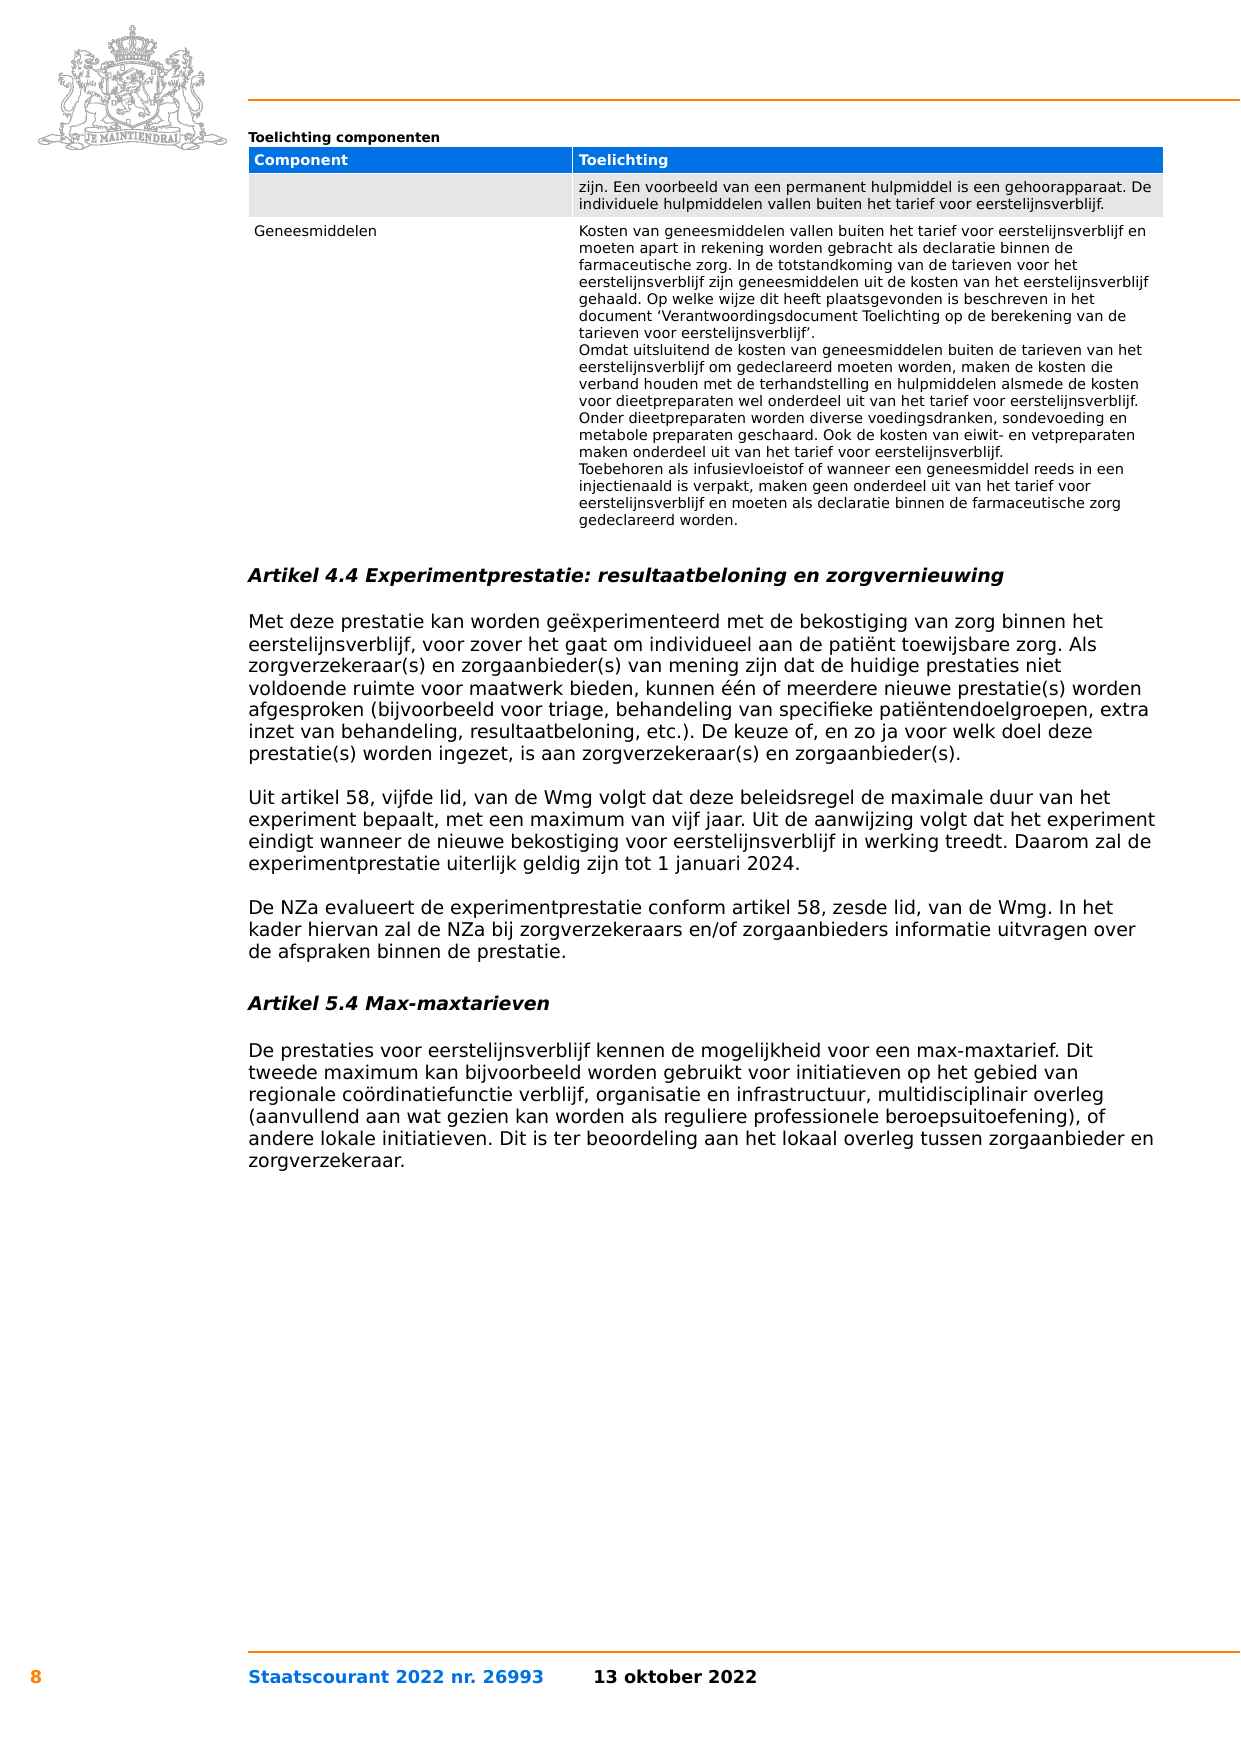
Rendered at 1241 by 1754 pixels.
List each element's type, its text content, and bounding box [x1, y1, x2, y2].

picture [38, 25, 227, 150]
table_cell [249, 174, 572, 217]
text Met deze prestatie kan worden geëxperimenteerd met de bekostiging van zorg binnen het eerstelijnsverblijf, voor zover het gaat om individueel aan de patiënt toewijsbare zorg. Als zorgverzekeraar(s) en zorgaanbieder(s) van mening zijn dat de huidige prestaties niet voldoende ruimte voor maatwerk bieden, kunnen één of meerdere nieuwe prestatie(s) worden afgesproken (bijvoorbeeld voor triage, behandeling van specifieke patiëntendoelgroepen, extra inzet van behandeling, resultaatbeloning, etc.). De keuze of, en zo ja voor welk doel deze prestatie(s) worden ingezet, is aan zorgverzekeraar(s) en zorgaanbieder(s). [248, 611, 1163, 765]
subtitle Artikel 4.4 Experimentprestatie: resultaatbeloning en zorgvernieuwing [248, 564, 1163, 586]
table_cell Toelichting [573, 147, 1163, 173]
table_cell Geneesmiddelen [249, 219, 572, 533]
table_cell Component [249, 147, 572, 173]
text De prestaties voor eerstelijnsverblijf kennen de mogelijkheid voor een max-maxtarief. Dit tweede maximum kan bijvoorbeeld worden gebruikt voor initiatieven op het gebied van regionale coördinatiefunctie verblijf, organisatie en infrastructuur, multidisciplinair overleg (aanvullend aan wat gezien kan worden als reguliere professionele beroepsuitoefening), of andere lokale initiatieven. Dit is ter beoordeling aan het lokaal overleg tussen zorgaanbieder en zorgverzekeraar. [248, 1040, 1163, 1172]
table_cell Kosten van geneesmiddelen vallen buiten het tarief voor eerstelijnsverblijf en moeten apart in rekening worden gebracht als declaratie binnen de farmaceutische zorg. In de totstandkoming van de tarieven voor het eerstelijnsverblijf zijn geneesmiddelen uit de kosten van het eerstelijnsverblijf gehaald. Op welke wijze dit heeft plaatsgevonden is beschreven in het document ‘Verantwoordingsdocument Toelichting op de berekening van de tarieven voor eerstelijnsverblijf’. Omdat uitsluitend de kosten van geneesmiddelen buiten de tarieven van het eerstelijnsverblijf om gedeclareerd moeten worden, maken de kosten die verband houden met de terhandstelling en hulpmiddelen alsmede de kosten voor dieetpreparaten wel onderdeel uit van het tarief voor eerstelijnsverblijf. Onder dieetpreparaten worden diverse voedingsdranken, sondevoeding en metabole preparaten geschaard. Ook de kosten van eiwit- en vetpreparaten maken onderdeel uit van het tarief voor eerstelijnsverblijf. Toebehoren als infusievloeistof of wanneer een geneesmiddel reeds in een injectienaald is verpakt, maken geen onderdeel uit van het tarief voor eerstelijnsverblijf en moeten als declaratie binnen de farmaceutische zorg gedeclareerd worden. [573, 219, 1163, 533]
subtitle Artikel 5.4 Max-maxtarieven [248, 993, 1163, 1015]
table_cell zijn. Een voorbeeld van een permanent hulpmiddel is een gehoorapparaat. De individuele hulpmiddelen vallen buiten het tarief voor eerstelijnsverblijf. [573, 174, 1163, 217]
table_header Toelichting componenten [248, 130, 1163, 146]
text Uit artikel 58, vijfde lid, van de Wmg volgt dat deze beleidsregel de maximale duur van het experiment bepaalt, met een maximum van vijf jaar. Uit de aanwijzing volgt dat het experiment eindigt wanneer de nieuwe bekostiging voor eerstelijnsverblijf in werking treedt. Daarom zal de experimentprestatie uiterlijk geldig zijn tot 1 januari 2024. [248, 787, 1163, 875]
text De NZa evalueert de experimentprestatie conform artikel 58, zesde lid, van de Wmg. In het kader hiervan zal de NZa bij zorgverzekeraars en/of zorgaanbieders informatie uitvragen over de afspraken binnen de prestatie. [248, 897, 1163, 963]
